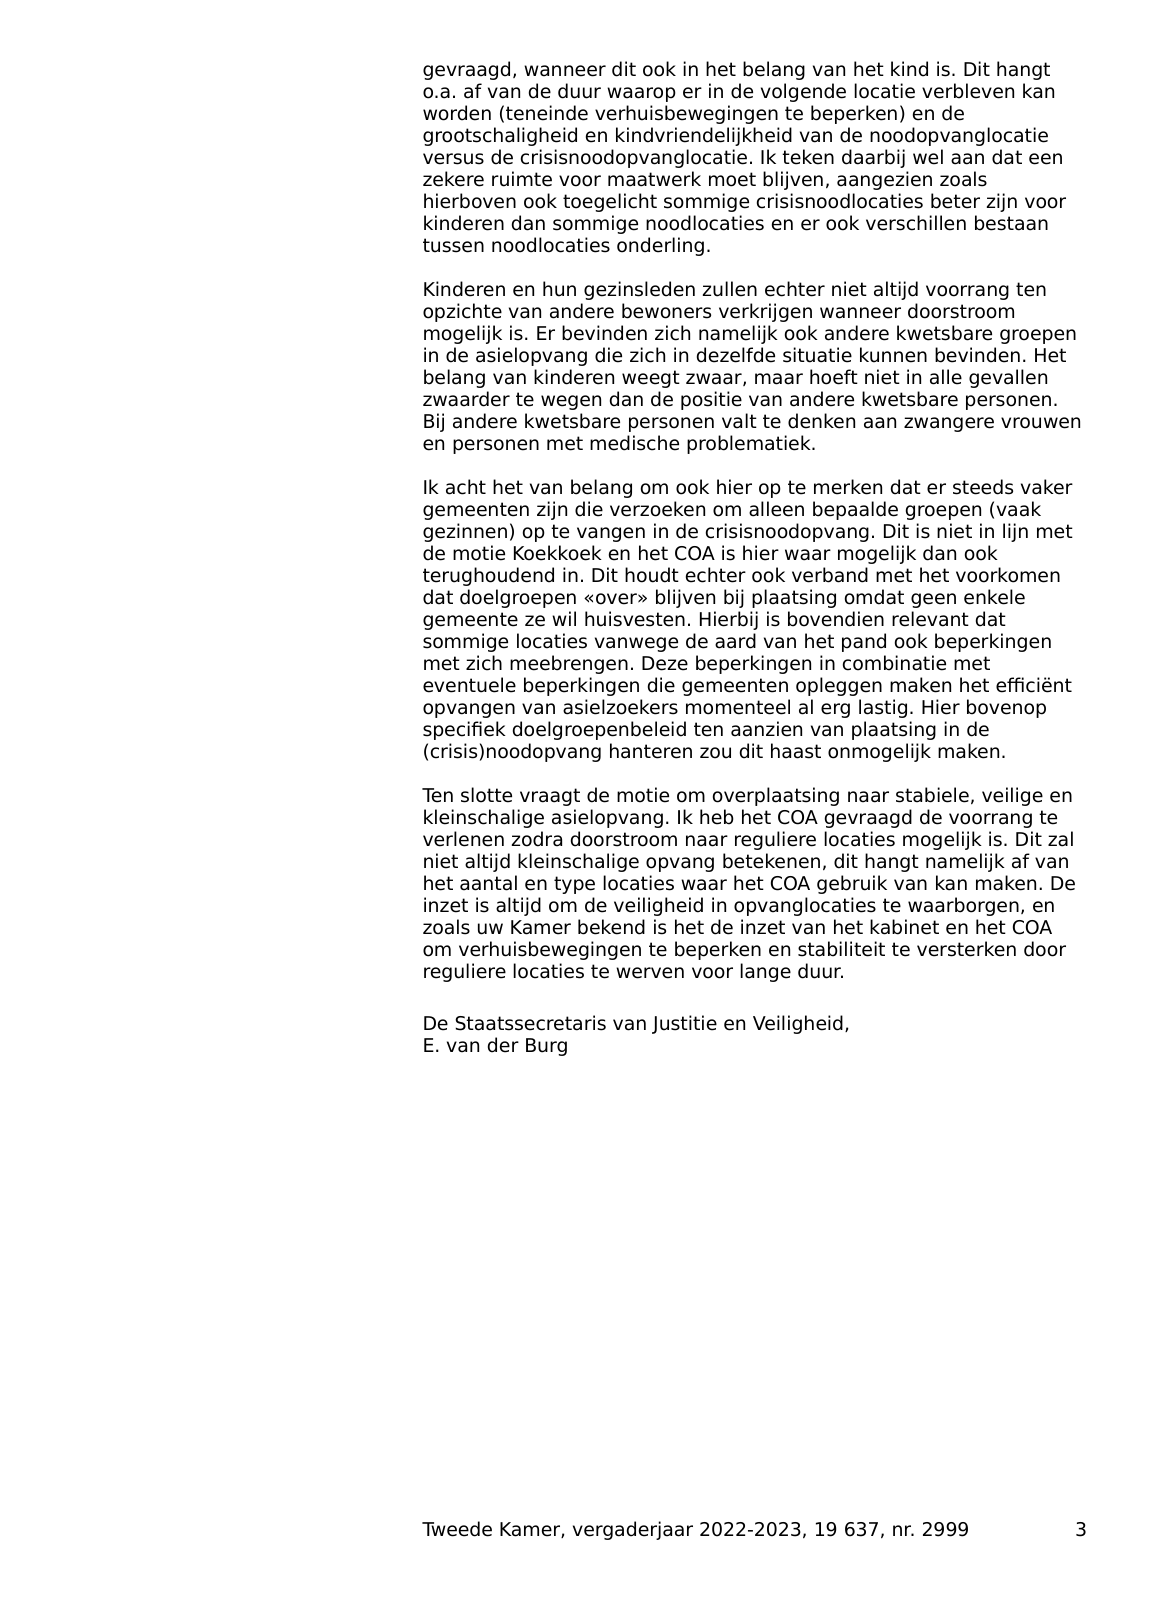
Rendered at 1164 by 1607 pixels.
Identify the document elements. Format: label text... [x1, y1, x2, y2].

text Kinderen en hun gezinsleden zullen echter niet altijd voorrang ten opzichte van andere bewoners verkrijgen wanneer doorstroom mogelijk is. Er bevinden zich namelijk ook andere kwetsbare groepen in de asielopvang die zich in dezelfde situatie kunnen bevinden. Het belang van kinderen weegt zwaar, maar hoeft niet in alle gevallen zwaarder te wegen dan de positie van andere kwetsbare personen. Bij andere kwetsbare personen valt te denken aan zwangere vrouwen en personen met medische problematiek. [422, 279, 1087, 455]
text gevraagd, wanneer dit ook in het belang van het kind is. Dit hangt o.a. af van de duur waarop er in de volgende locatie verbleven kan worden (teneinde verhuisbewegingen te beperken) en de grootschaligheid en kindvriendelijkheid van de noodopvanglocatie versus de crisisnoodopvanglocatie. Ik teken daarbij wel aan dat een zekere ruimte voor maatwerk moet blijven, aangezien zoals hierboven ook toegelicht sommige crisisnoodlocaties beter zijn voor kinderen dan sommige noodlocaties en er ook verschillen bestaan tussen noodlocaties onderling. [422, 59, 1087, 257]
text De Staatssecretaris van Justitie en Veiligheid, E. van der Burg [422, 1013, 1087, 1057]
text Ten slotte vraagt de motie om overplaatsing naar stabiele, veilige en kleinschalige asielopvang. Ik heb het COA gevraagd de voorrang te verlenen zodra doorstroom naar reguliere locaties mogelijk is. Dit zal niet altijd kleinschalige opvang betekenen, dit hangt namelijk af van het aantal en type locaties waar het COA gebruik van kan maken. De inzet is altijd om de veiligheid in opvanglocaties te waarborgen, en zoals uw Kamer bekend is het de inzet van het kabinet en het COA om verhuisbewegingen te beperken en stabiliteit te versterken door reguliere locaties te werven voor lange duur. [422, 785, 1087, 983]
text Ik acht het van belang om ook hier op te merken dat er steeds vaker gemeenten zijn die verzoeken om alleen bepaalde groepen (vaak gezinnen) op te vangen in de crisisnoodopvang. Dit is niet in lijn met de motie Koekkoek en het COA is hier waar mogelijk dan ook terughoudend in. Dit houdt echter ook verband met het voorkomen dat doelgroepen «over» blijven bij plaatsing omdat geen enkele gemeente ze wil huisvesten. Hierbij is bovendien relevant dat sommige locaties vanwege de aard van het pand ook beperkingen met zich meebrengen. Deze beperkingen in combinatie met eventuele beperkingen die gemeenten opleggen maken het efficiënt opvangen van asielzoekers momenteel al erg lastig. Hier bovenop specifiek doelgroepenbeleid ten aanzien van plaatsing in de (crisis)noodopvang hanteren zou dit haast onmogelijk maken. [422, 477, 1087, 763]
